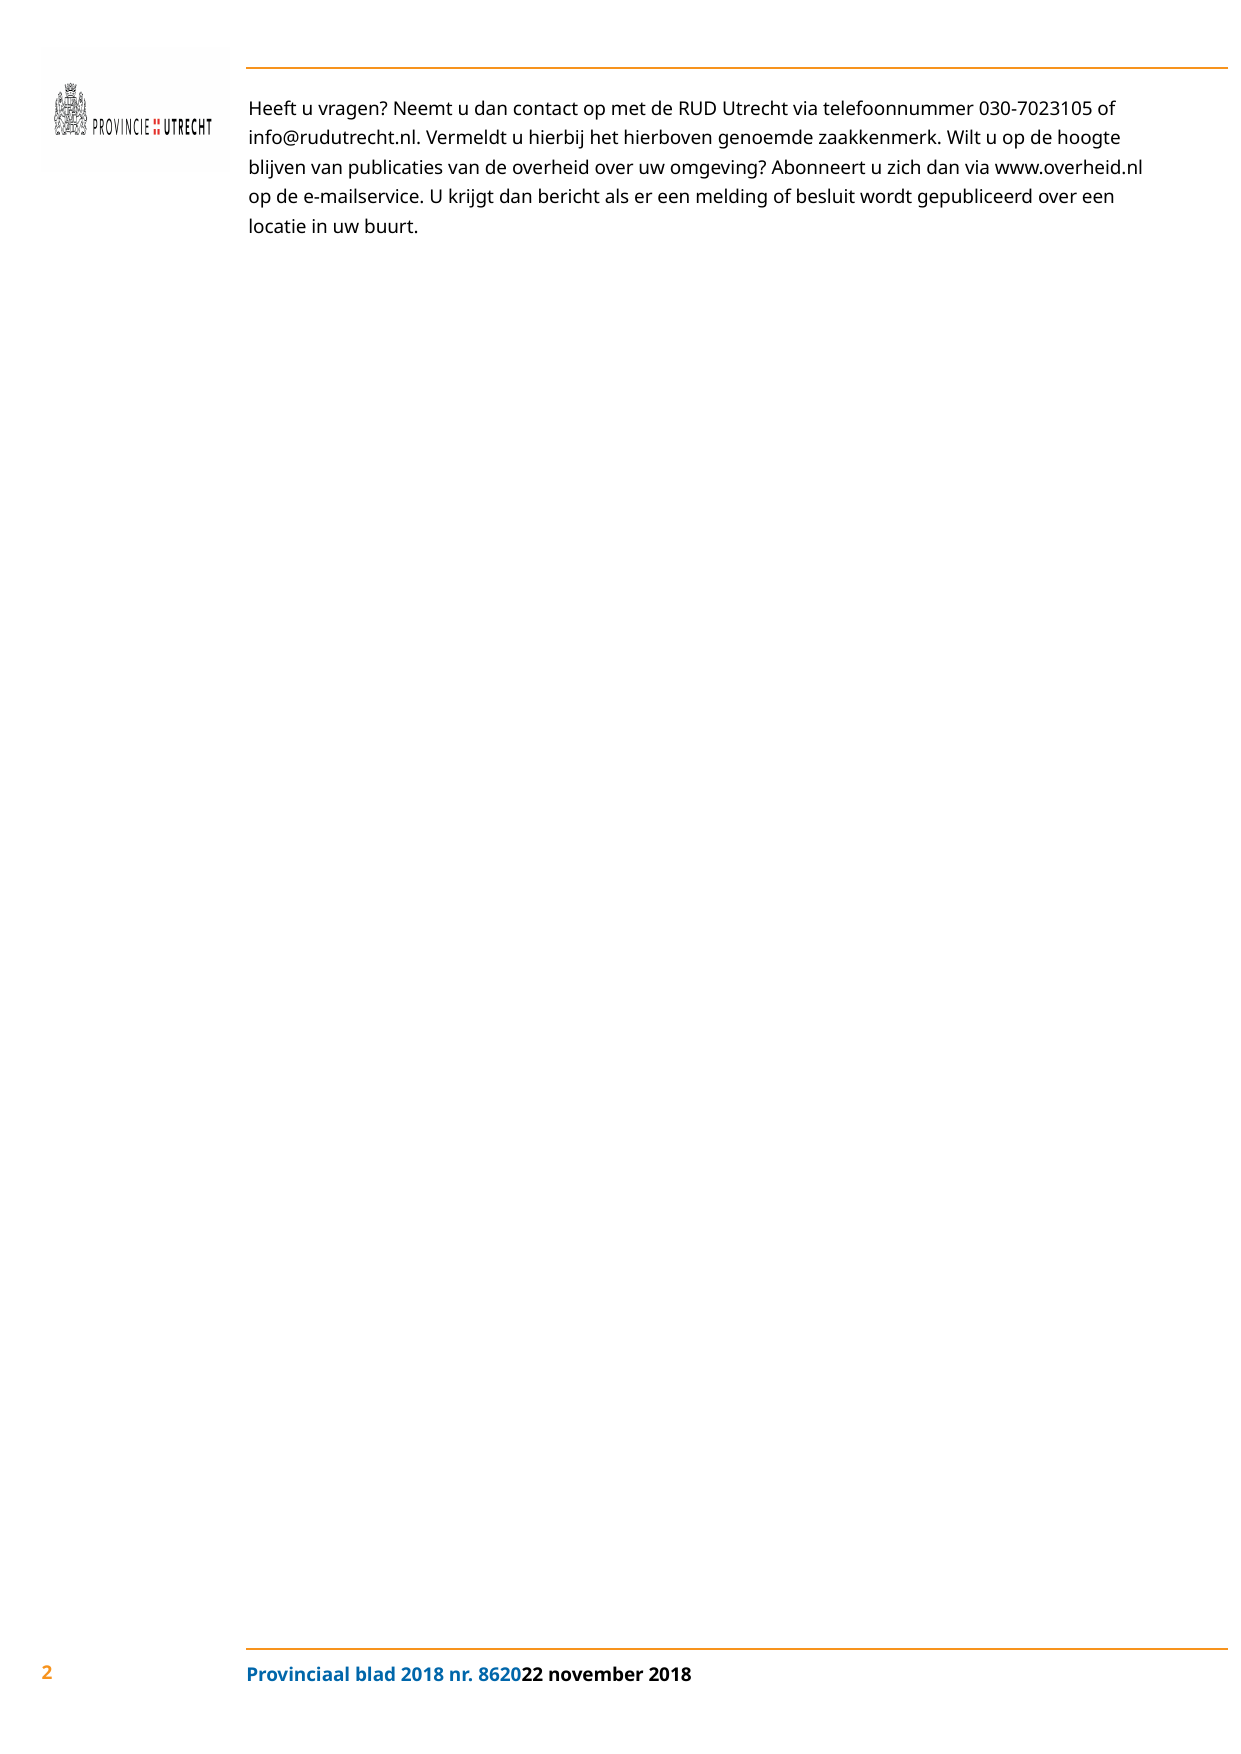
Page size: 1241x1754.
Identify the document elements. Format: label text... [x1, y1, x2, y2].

text Heeft u vragen? Neemt u dan contact op met de RUD Utrecht via telefoonnummer 030-7023105 of info@rudutrecht.nl. Vermeldt u hierbij het hierboven genoemde zaakkenmerk. Wilt u op de hoogte blijven van publicaties van de overheid over uw omgeving? Abonneert u zich dan via www.overheid.nl op de e-mailservice. U krijgt dan bericht als er een melding of besluit wordt gepubliceerd over een locatie in uw buurt. [248, 95, 1152, 239]
picture [41, 47, 231, 172]
